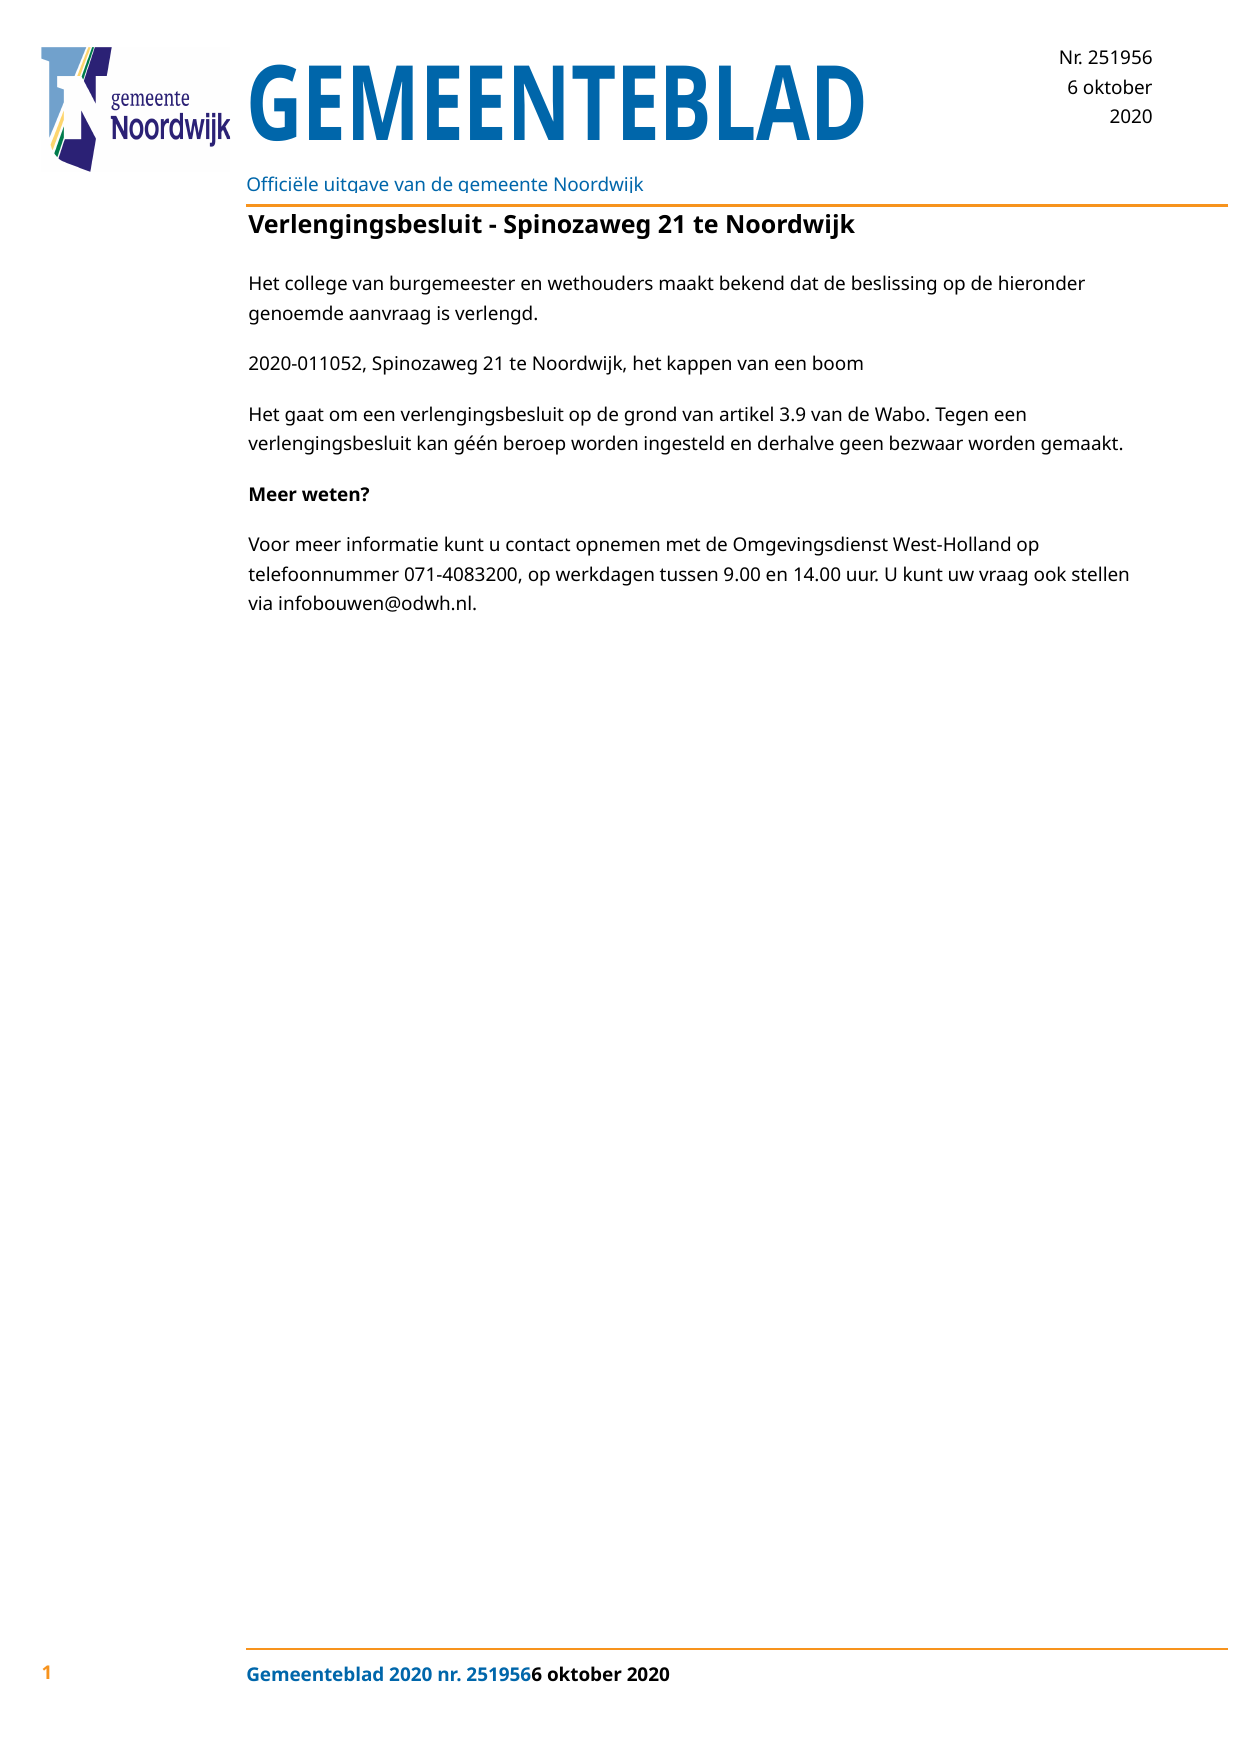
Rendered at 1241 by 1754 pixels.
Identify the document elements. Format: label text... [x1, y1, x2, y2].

text Meer weten? [248, 481, 1152, 506]
text Verlengingsbesluit - Spinozaweg 21 te Noordwijk [248, 207, 1152, 241]
text Het gaat om een verlengingsbesluit op de grond van artikel 3.9 van de Wabo. Tegen een verlengingsbesluit kan géén beroep worden ingesteld en derhalve geen bezwaar worden gemaakt. [248, 401, 1152, 456]
picture [41, 47, 231, 172]
text Voor meer informatie kunt u contact opnemen met de Omgevingsdienst West-Holland op telefoonnummer 071-4083200, op werkdagen tussen 9.00 en 14.00 uur. U kunt uw vraag ook stellen via infobouwen@odwh.nl. [248, 531, 1152, 616]
text 2020-011052, Spinozaweg 21 te Noordwijk, het kappen van een boom [248, 350, 1152, 376]
text Het college van burgemeester en wethouders maakt bekend dat de beslissing op de hieronder genoemde aanvraag is verlengd. [248, 270, 1152, 326]
